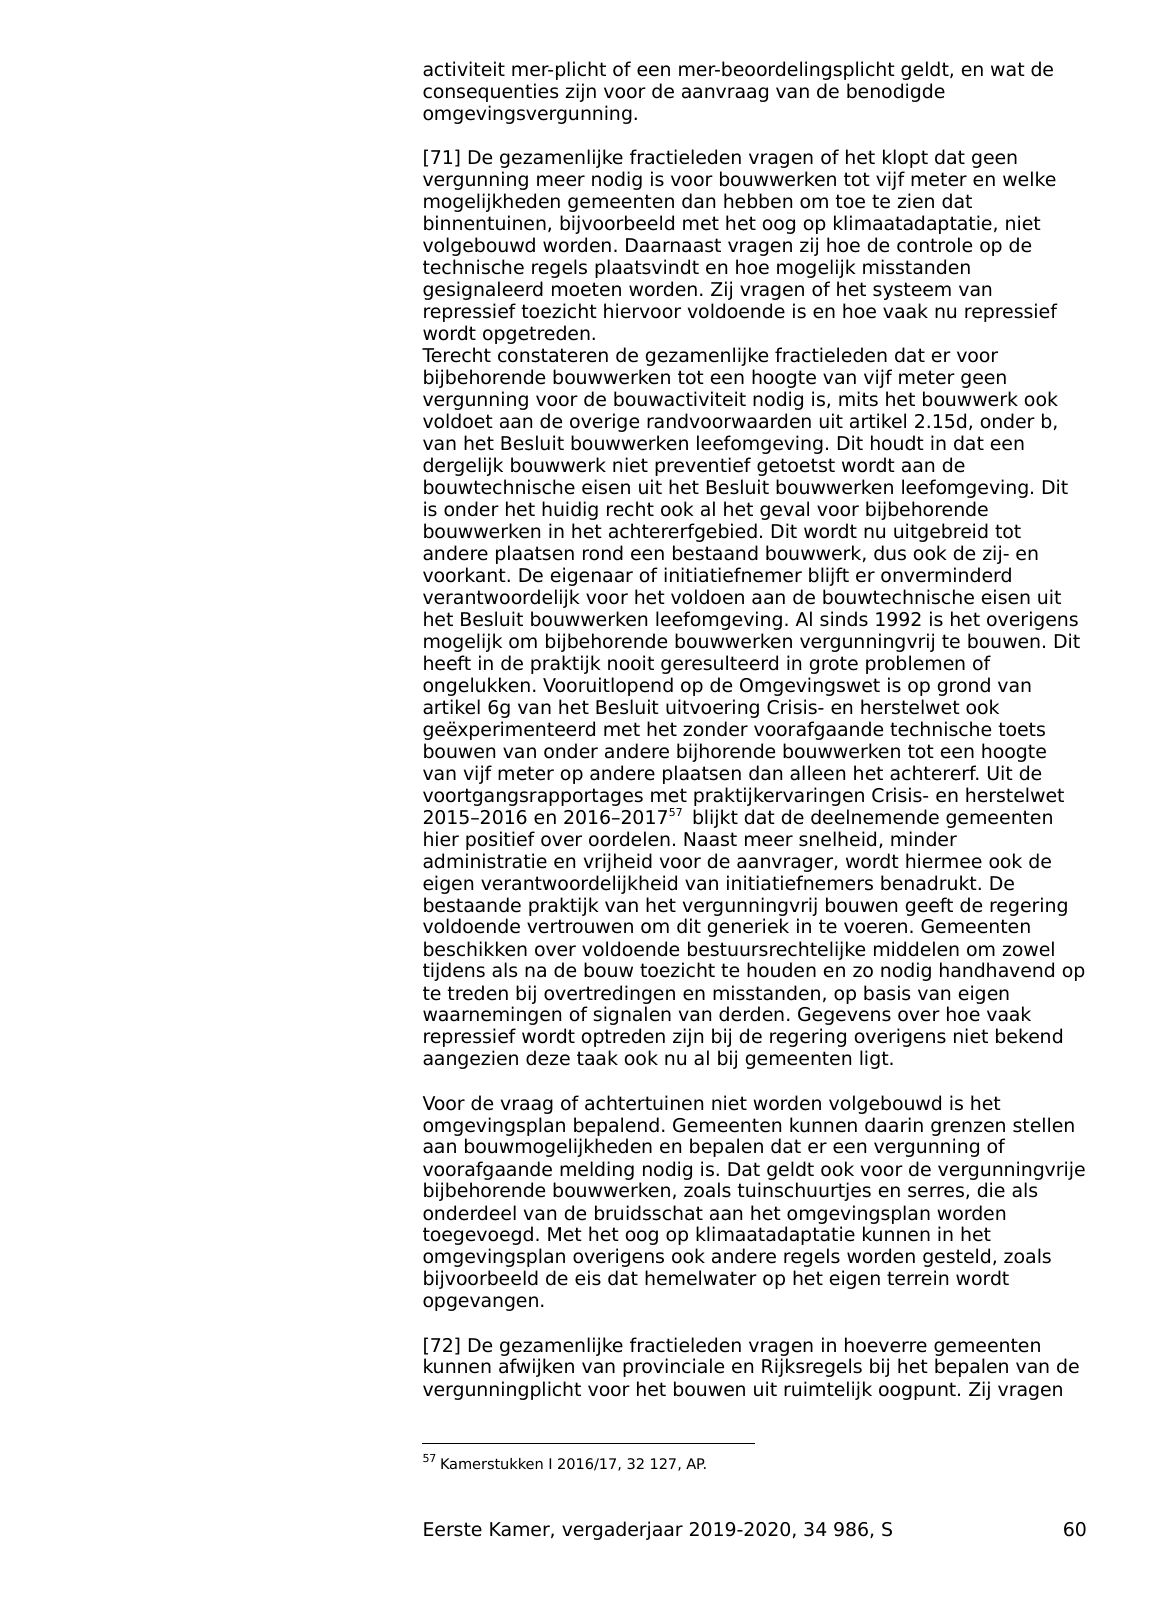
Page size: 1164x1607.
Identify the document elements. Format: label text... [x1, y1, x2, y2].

text Terecht constateren de gezamenlijke fractieleden dat er voor bijbehorende bouwwerken tot een hoogte van vijf meter geen vergunning voor de bouwactiviteit nodig is, mits het bouwwerk ook voldoet aan de overige randvoorwaarden uit artikel 2.15d, onder b, van het Besluit bouwwerken leefomgeving. Dit houdt in dat een dergelijk bouwwerk niet preventief getoetst wordt aan de bouwtechnische eisen uit het Besluit bouwwerken leefomgeving. Dit is onder het huidig recht ook al het geval voor bijbehorende bouwwerken in het achtererfgebied. Dit wordt nu uitgebreid tot andere plaatsen rond een bestaand bouwwerk, dus ook de zij- en voorkant. De eigenaar of initiatiefnemer blijft er onverminderd verantwoordelijk voor het voldoen aan de bouwtechnische eisen uit het Besluit bouwwerken leefomgeving. Al sinds 1992 is het overigens mogelijk om bijbehorende bouwwerken vergunningvrij te bouwen. Dit heeft in de praktijk nooit geresulteerd in grote problemen of ongelukken. Vooruitlopend op de Omgevingswet is op grond van artikel 6g van het Besluit uitvoering Crisis- en herstelwet ook geëxperimenteerd met het zonder voorafgaande technische toets bouwen van onder andere bijhorende bouwwerken tot een hoogte van vijf meter op andere plaatsen dan alleen het achtererf. Uit de voortgangsrapportages met praktijkervaringen Crisis- en herstelwet 2015–2016 en 2016–2017 blijkt dat de deelnemende gemeenten hier positief over oordelen. Naast meer snelheid, minder administratie en vrijheid voor de aanvrager, wordt hiermee ook de eigen verantwoordelijkheid van initiatiefnemers benadrukt. De bestaande praktijk van het vergunningvrij bouwen geeft de regering voldoende vertrouwen om dit generiek in te voeren. Gemeenten beschikken over voldoende bestuursrechtelijke middelen om zowel tijdens als na de bouw toezicht te houden en zo nodig handhavend op te treden bij overtredingen en misstanden, op basis van eigen waarnemingen of signalen van derden. Gegevens over hoe vaak repressief wordt optreden zijn bij de regering overigens niet bekend aangezien deze taak ook nu al bij gemeenten ligt. [422, 345, 1087, 1070]
text [71] De gezamenlijke fractieleden vragen of het klopt dat geen vergunning meer nodig is voor bouwwerken tot vijf meter en welke mogelijkheden gemeenten dan hebben om toe te zien dat binnentuinen, bijvoorbeeld met het oog op klimaatadaptatie, niet volgebouwd worden. Daarnaast vragen zij hoe de controle op de technische regels plaatsvindt en hoe mogelijk misstanden gesignaleerd moeten worden. Zij vragen of het systeem van repressief toezicht hiervoor voldoende is en hoe vaak nu repressief wordt opgetreden. [422, 147, 1087, 345]
text Kamerstukken I 2016/17, 32 127, AP. [422, 1452, 1087, 1474]
text Voor de vraag of achtertuinen niet worden volgebouwd is het omgevingsplan bepalend. Gemeenten kunnen daarin grenzen stellen aan bouwmogelijkheden en bepalen dat er een vergunning of voorafgaande melding nodig is. Dat geldt ook voor de vergunningvrije bijbehorende bouwwerken, zoals tuinschuurtjes en serres, die als onderdeel van de bruidsschat aan het omgevingsplan worden toegevoegd. Met het oog op klimaatadaptatie kunnen in het omgevingsplan overigens ook andere regels worden gesteld, zoals bijvoorbeeld de eis dat hemelwater op het eigen terrein wordt opgevangen. [422, 1092, 1087, 1312]
text [72] De gezamenlijke fractieleden vragen in hoeverre gemeenten kunnen afwijken van provinciale en Rijksregels bij het bepalen van de vergunningplicht voor het bouwen uit ruimtelijk oogpunt. Zij vragen [422, 1334, 1087, 1400]
text activiteit mer-plicht of een mer-beoordelingsplicht geldt, en wat de consequenties zijn voor de aanvraag van de benodigde omgevingsvergunning. [422, 59, 1087, 125]
